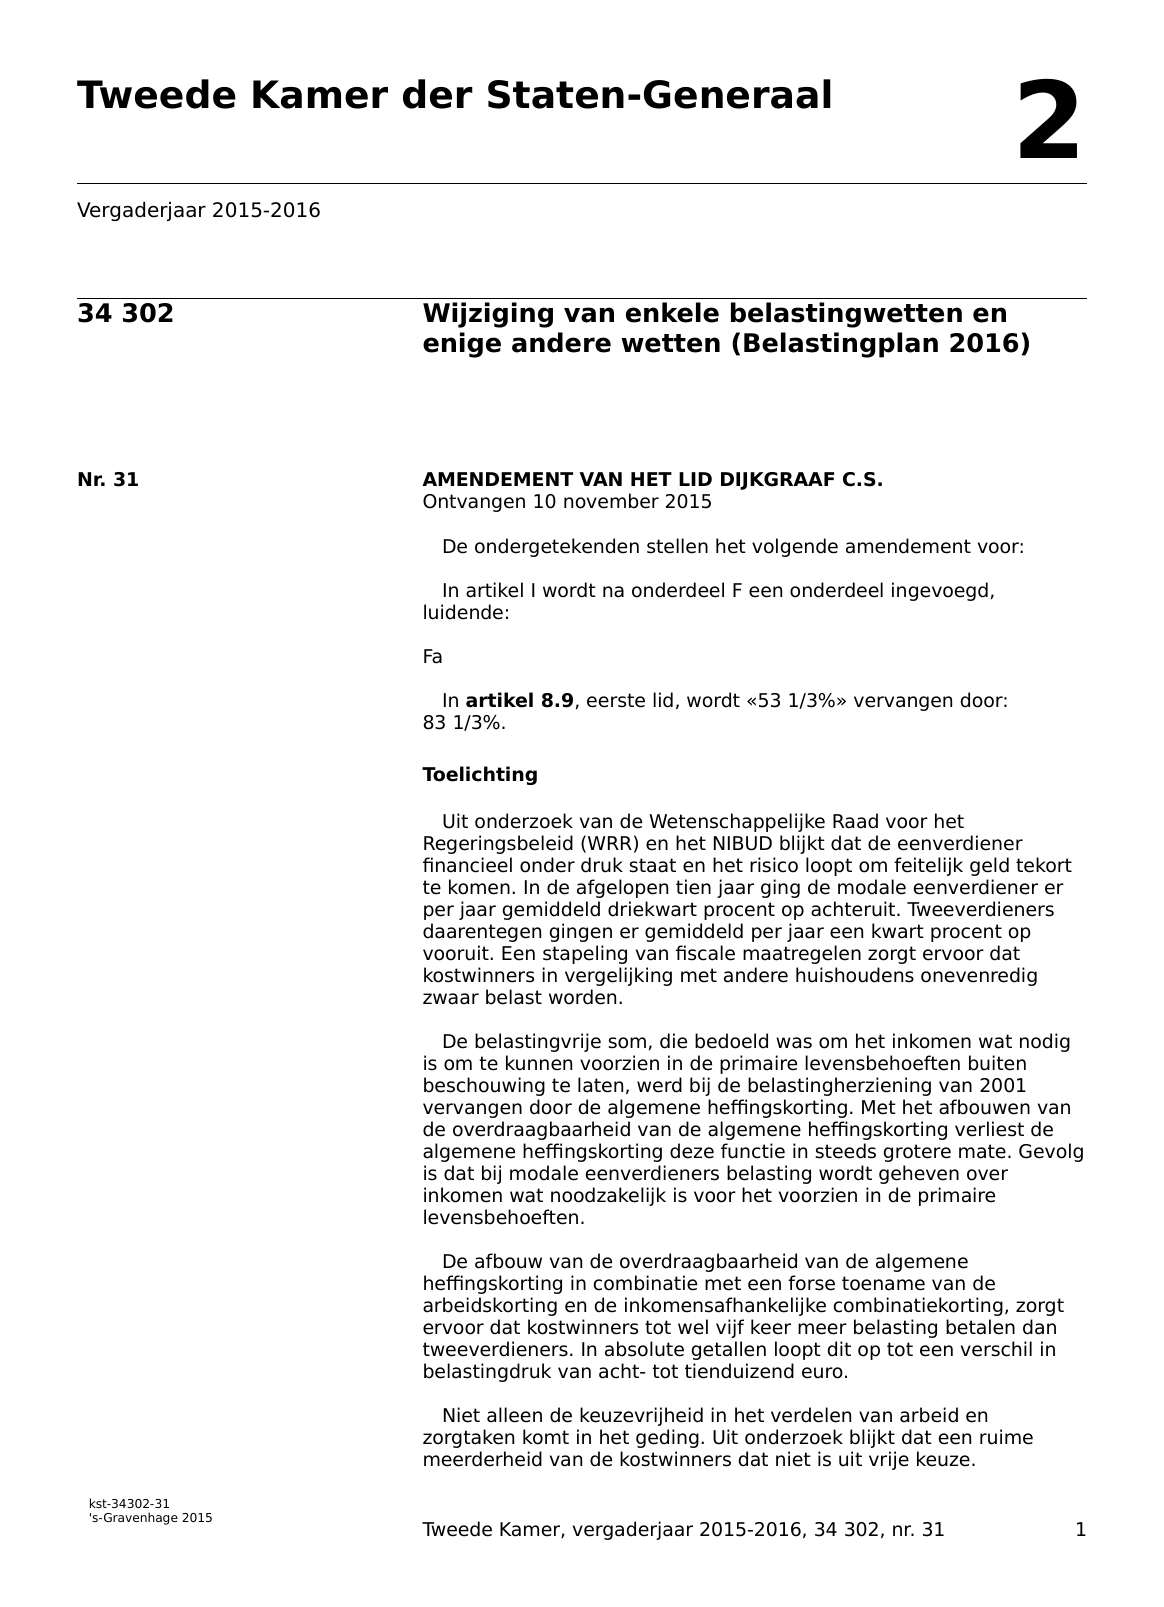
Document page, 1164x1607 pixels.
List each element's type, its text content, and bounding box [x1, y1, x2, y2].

text kst-34302-31 [88, 1497, 323, 1511]
text De afbouw van de overdraagbaarheid van de algemene heffingskorting in combinatie met een forse toename van de arbeidskorting en de inkomensafhankelijke combinatiekorting, zorgt ervoor dat kostwinners tot wel vijf keer meer belasting betalen dan tweeverdieners. In absolute getallen loopt dit op tot een verschil in belastingdruk van acht- tot tienduizend euro. [422, 1251, 1087, 1383]
text Fa [422, 646, 1087, 668]
text Niet alleen de keuzevrijheid in het verdelen van arbeid en zorgtaken komt in het geding. Uit onderzoek blijkt dat een ruime meerderheid van de kostwinners dat niet is uit vrije keuze. [422, 1405, 1087, 1471]
subtitle Toelichting [422, 764, 1087, 786]
text Ontvangen 10 november 2015 [422, 491, 1087, 513]
text In artikel 8.9, eerste lid, wordt «53 1/3%» vervangen door: 83 1/3%. [422, 690, 1087, 734]
text De belastingvrije som, die bedoeld was om het inkomen wat nodig is om te kunnen voorzien in de primaire levensbehoeften buiten beschouwing te laten, werd bij de belastingherziening van 2001 vervangen door de algemene heffingskorting. Met het afbouwen van de overdraagbaarheid van de algemene heffingskorting verliest de algemene heffingskorting deze functie in steeds grotere mate. Gevolg is dat bij modale eenverdieners belasting wordt geheven over inkomen wat noodzakelijk is voor het voorzien in de primaire levensbehoeften. [422, 1031, 1087, 1229]
text Uit onderzoek van de Wetenschappelijke Raad voor het Regeringsbeleid (WRR) en het NIBUD blijkt dat de eenverdiener financieel onder druk staat en het risico loopt om feitelijk geld tekort te komen. In de afgelopen tien jaar ging de modale eenverdiener er per jaar gemiddeld driekwart procent op achteruit. Tweeverdieners daarentegen gingen er gemiddeld per jaar een kwart procent op vooruit. Een stapeling van fiscale maatregelen zorgt ervoor dat kostwinners in vergelijking met andere huishoudens onevenredig zwaar belast worden. [422, 811, 1087, 1009]
table_header Tweede Kamer der Staten-Generaal [77, 59, 886, 183]
table_cell Vergaderjaar 2015-2016 [77, 184, 1087, 298]
table_header 2 [886, 59, 1087, 183]
text In artikel I wordt na onderdeel F een onderdeel ingevoegd, luidende: [422, 580, 1087, 624]
text De ondergetekenden stellen het volgende amendement voor: [422, 536, 1087, 557]
subtitle Nr. 31 AMENDEMENT VAN HET LID DIJKGRAAF C.S. [77, 469, 1087, 491]
subtitle 34 302 Wijziging van enkele belastingwetten en enige andere wetten (Belastingplan 2016) [77, 299, 1087, 358]
text 's-Gravenhage 2015 [88, 1511, 323, 1525]
